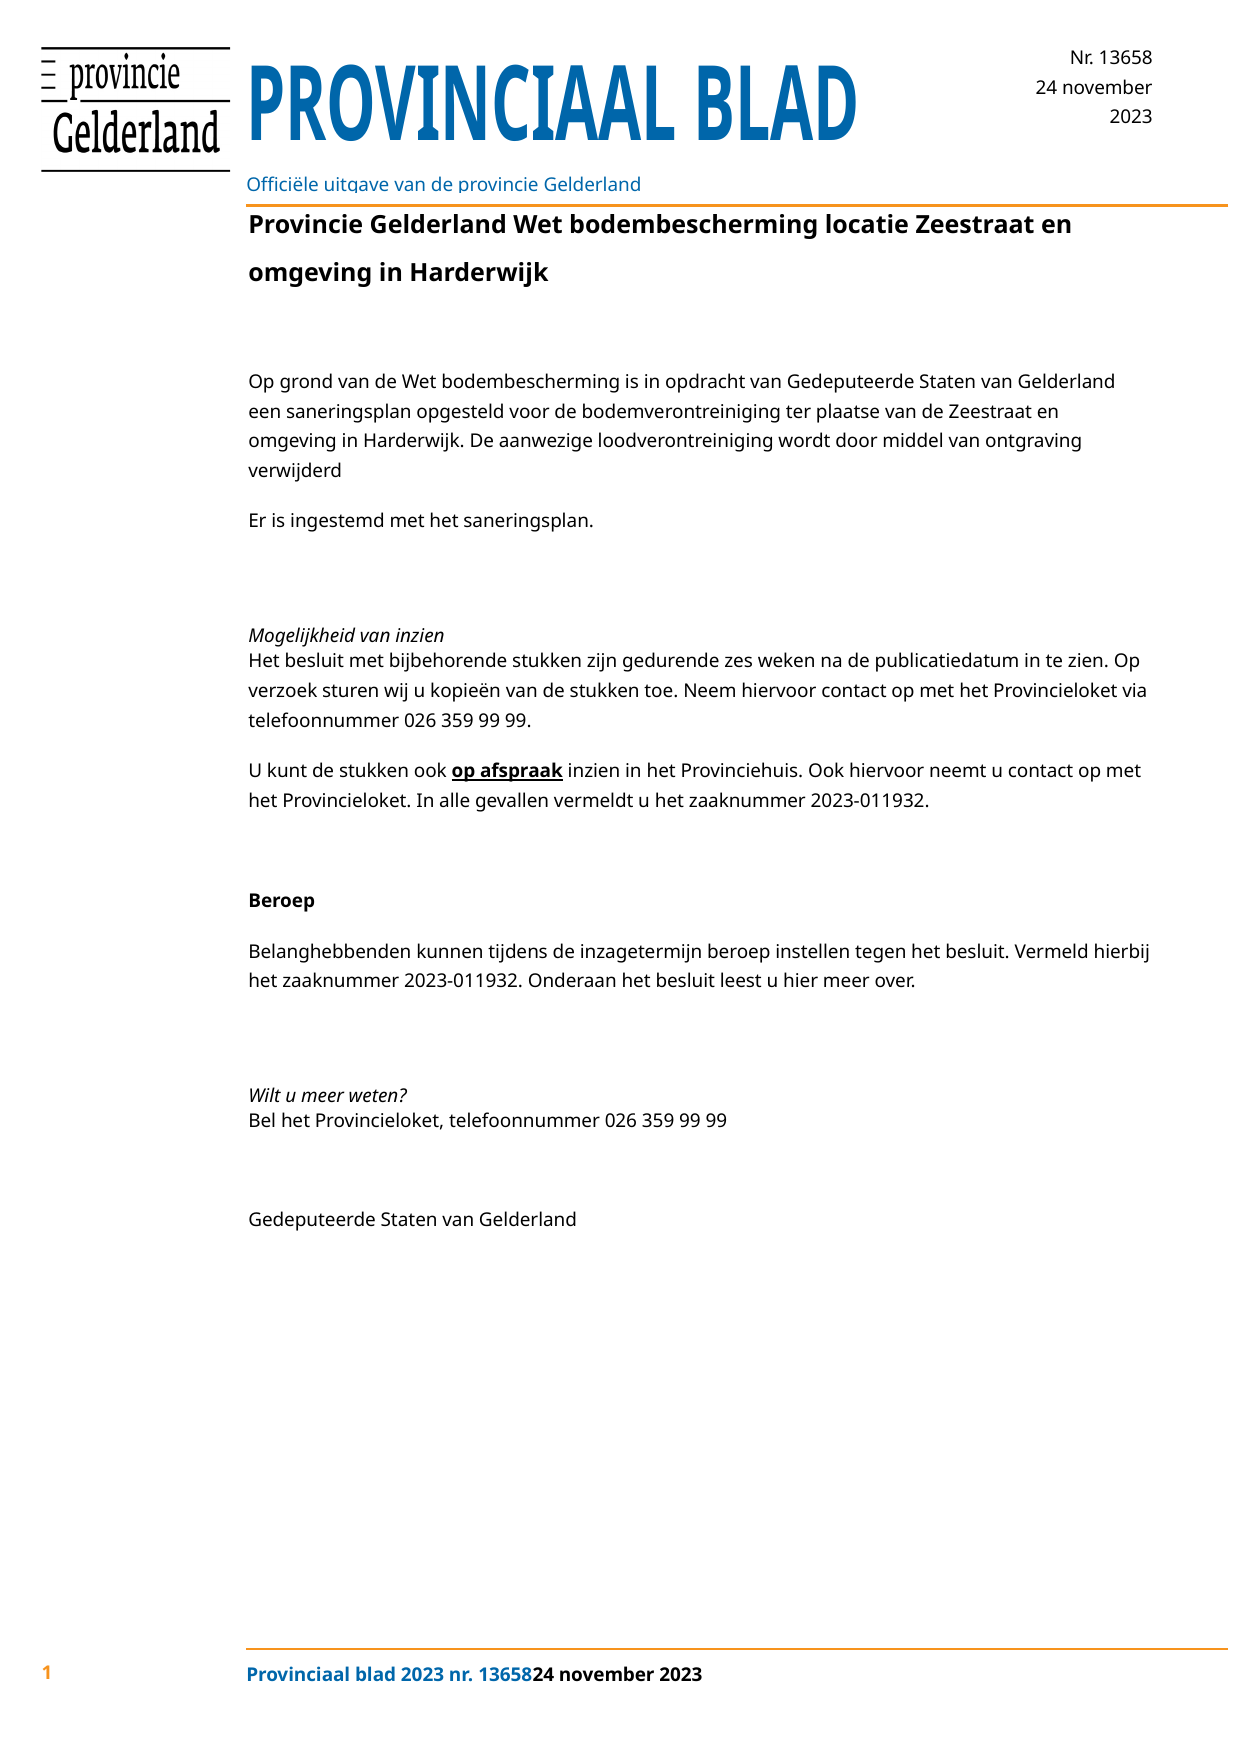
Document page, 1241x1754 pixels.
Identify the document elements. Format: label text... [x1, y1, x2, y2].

text Het besluit met bijbehorende stukken zijn gedurende zes weken na de publicatiedatum in te zien. Op verzoek sturen wij u kopieën van de stukken toe. Neem hiervoor contact op met het Provincieloket via telefoonnummer 026 359 99 99. [248, 648, 1152, 732]
text Provincie Gelderland Wet bodembescherming locatie Zeestraat en omgeving in Harderwijk [248, 207, 1152, 288]
text Op grond van de Wet bodembescherming is in opdracht van Gedeputeerde Staten van Gelderland een saneringsplan opgesteld voor de bodemverontreiniging ter plaatse van de Zeestraat en omgeving in Harderwijk. De aanwezige loodverontreiniging wordt door middel van ontgraving verwijderd [248, 368, 1152, 483]
text Mogelijkheid van inzien [248, 622, 1152, 648]
text Er is ingestemd met het saneringsplan. [248, 507, 1152, 533]
text Belanghebbenden kunnen tijdens de inzagetermijn beroep instellen tegen het besluit. Vermeld hierbij het zaaknummer 2023-011932. Onderaan het besluit leest u hier meer over. [248, 938, 1152, 993]
text Beroep [248, 888, 1152, 913]
text U kunt de stukken ook op afspraak inzien in het Provinciehuis. Ook hiervoor neemt u contact op met het Provincieloket. In alle gevallen vermeldt u het zaaknummer 2023-011932. [248, 757, 1152, 812]
text Gedeputeerde Staten van Gelderland [248, 1206, 1152, 1232]
picture [41, 47, 231, 172]
text Bel het Provincieloket, telefoonnummer 026 359 99 99 [248, 1108, 1152, 1133]
text Wilt u meer weten? [248, 1082, 1152, 1108]
